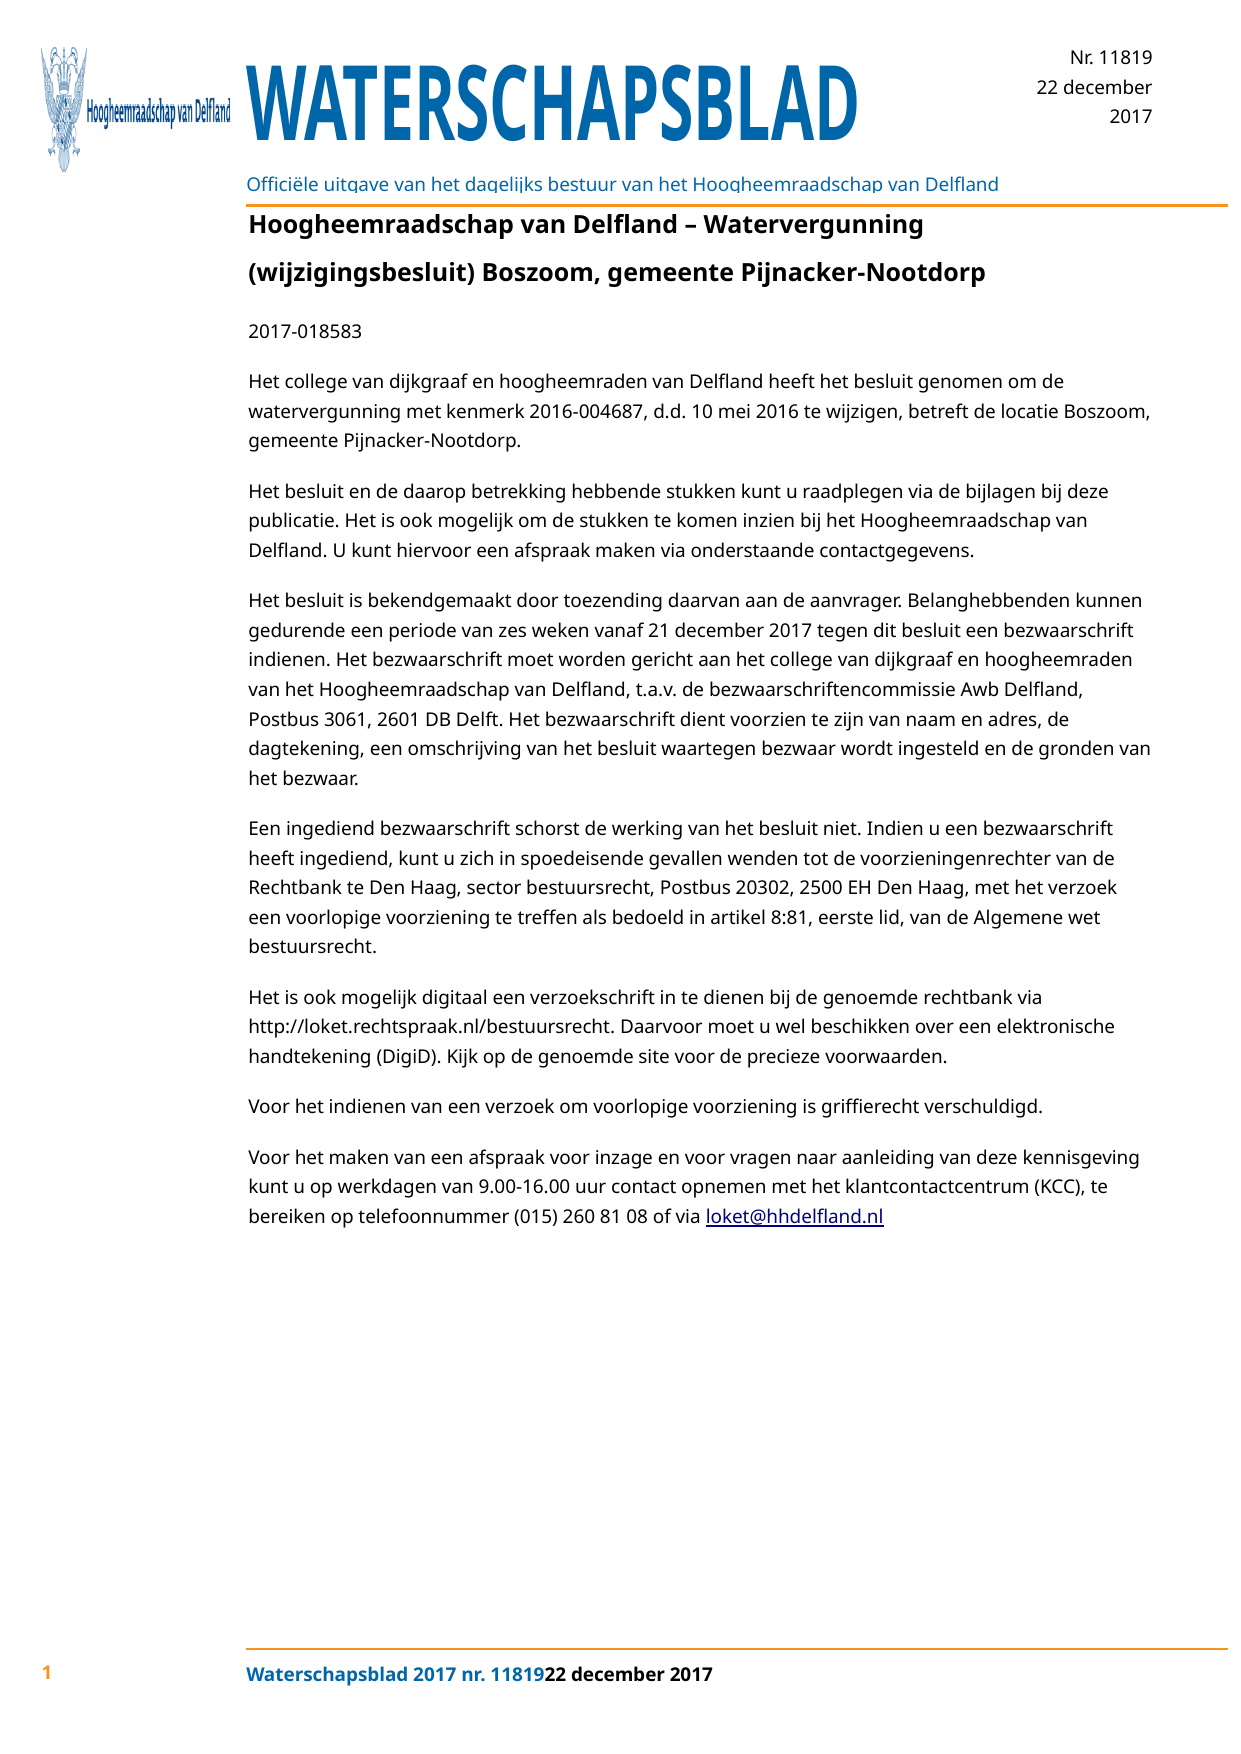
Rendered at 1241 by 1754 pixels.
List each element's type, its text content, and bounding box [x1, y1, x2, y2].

picture [41, 47, 231, 172]
text Hoogheemraadschap van Delfland – Watervergunning (wijzigingsbesluit) Boszoom, gemeente Pijnacker-Nootdorp [248, 207, 1152, 288]
text Voor het indienen van een verzoek om voorlopige voorziening is griffierecht verschuldigd. [248, 1094, 1152, 1119]
text Het is ook mogelijk digitaal een verzoekschrift in te dienen bij de genoemde rechtbank via http://loket.rechtspraak.nl/bestuursrecht. Daarvoor moet u wel beschikken over een elektronische handtekening (DigiD). Kijk op de genoemde site voor de precieze voorwaarden. [248, 984, 1152, 1069]
text Het college van dijkgraaf en hoogheemraden van Delfland heeft het besluit genomen om de watervergunning met kenmerk 2016-004687, d.d. 10 mei 2016 te wijzigen, betreft de locatie Boszoom, gemeente Pijnacker-Nootdorp. [248, 368, 1152, 453]
text Het besluit en de daarop betrekking hebbende stukken kunt u raadplegen via de bijlagen bij deze publicatie. Het is ook mogelijk om de stukken te komen inzien bij het Hoogheemraadschap van Delfland. U kunt hiervoor een afspraak maken via onderstaande contactgegevens. [248, 478, 1152, 563]
text Een ingediend bezwaarschrift schorst de werking van het besluit niet. Indien u een bezwaarschrift heeft ingediend, kunt u zich in spoedeisende gevallen wenden tot de voorzieningenrechter van de Rechtbank te Den Haag, sector bestuursrecht, Postbus 20302, 2500 EH Den Haag, met het verzoek een voorlopige voorziening te treffen als bedoeld in artikel 8:81, eerste lid, van de Algemene wet bestuursrecht. [248, 815, 1152, 959]
text Het besluit is bekendgemaakt door toezending daarvan aan de aanvrager. Belanghebbenden kunnen gedurende een periode van zes weken vanaf 21 december 2017 tegen dit besluit een bezwaarschrift indienen. Het bezwaarschrift moet worden gericht aan het college van dijkgraaf en hoogheemraden van het Hoogheemraadschap van Delfland, t.a.v. de bezwaarschriftencommissie Awb Delfland, Postbus 3061, 2601 DB Delft. Het bezwaarschrift dient voorzien te zijn van naam en adres, de dagtekening, een omschrijving van het besluit waartegen bezwaar wordt ingesteld en de gronden van het bezwaar. [248, 587, 1152, 791]
text Voor het maken van een afspraak voor inzage en voor vragen naar aanleiding van deze kennisgeving kunt u op werkdagen van 9.00-16.00 uur contact opnemen met het klantcontactcentrum (KCC), te bereiken op telefoonnummer (015) 260 81 08 of via loket@hhdelfland.nl [248, 1144, 1152, 1229]
text 2017-018583 [248, 318, 1152, 344]
